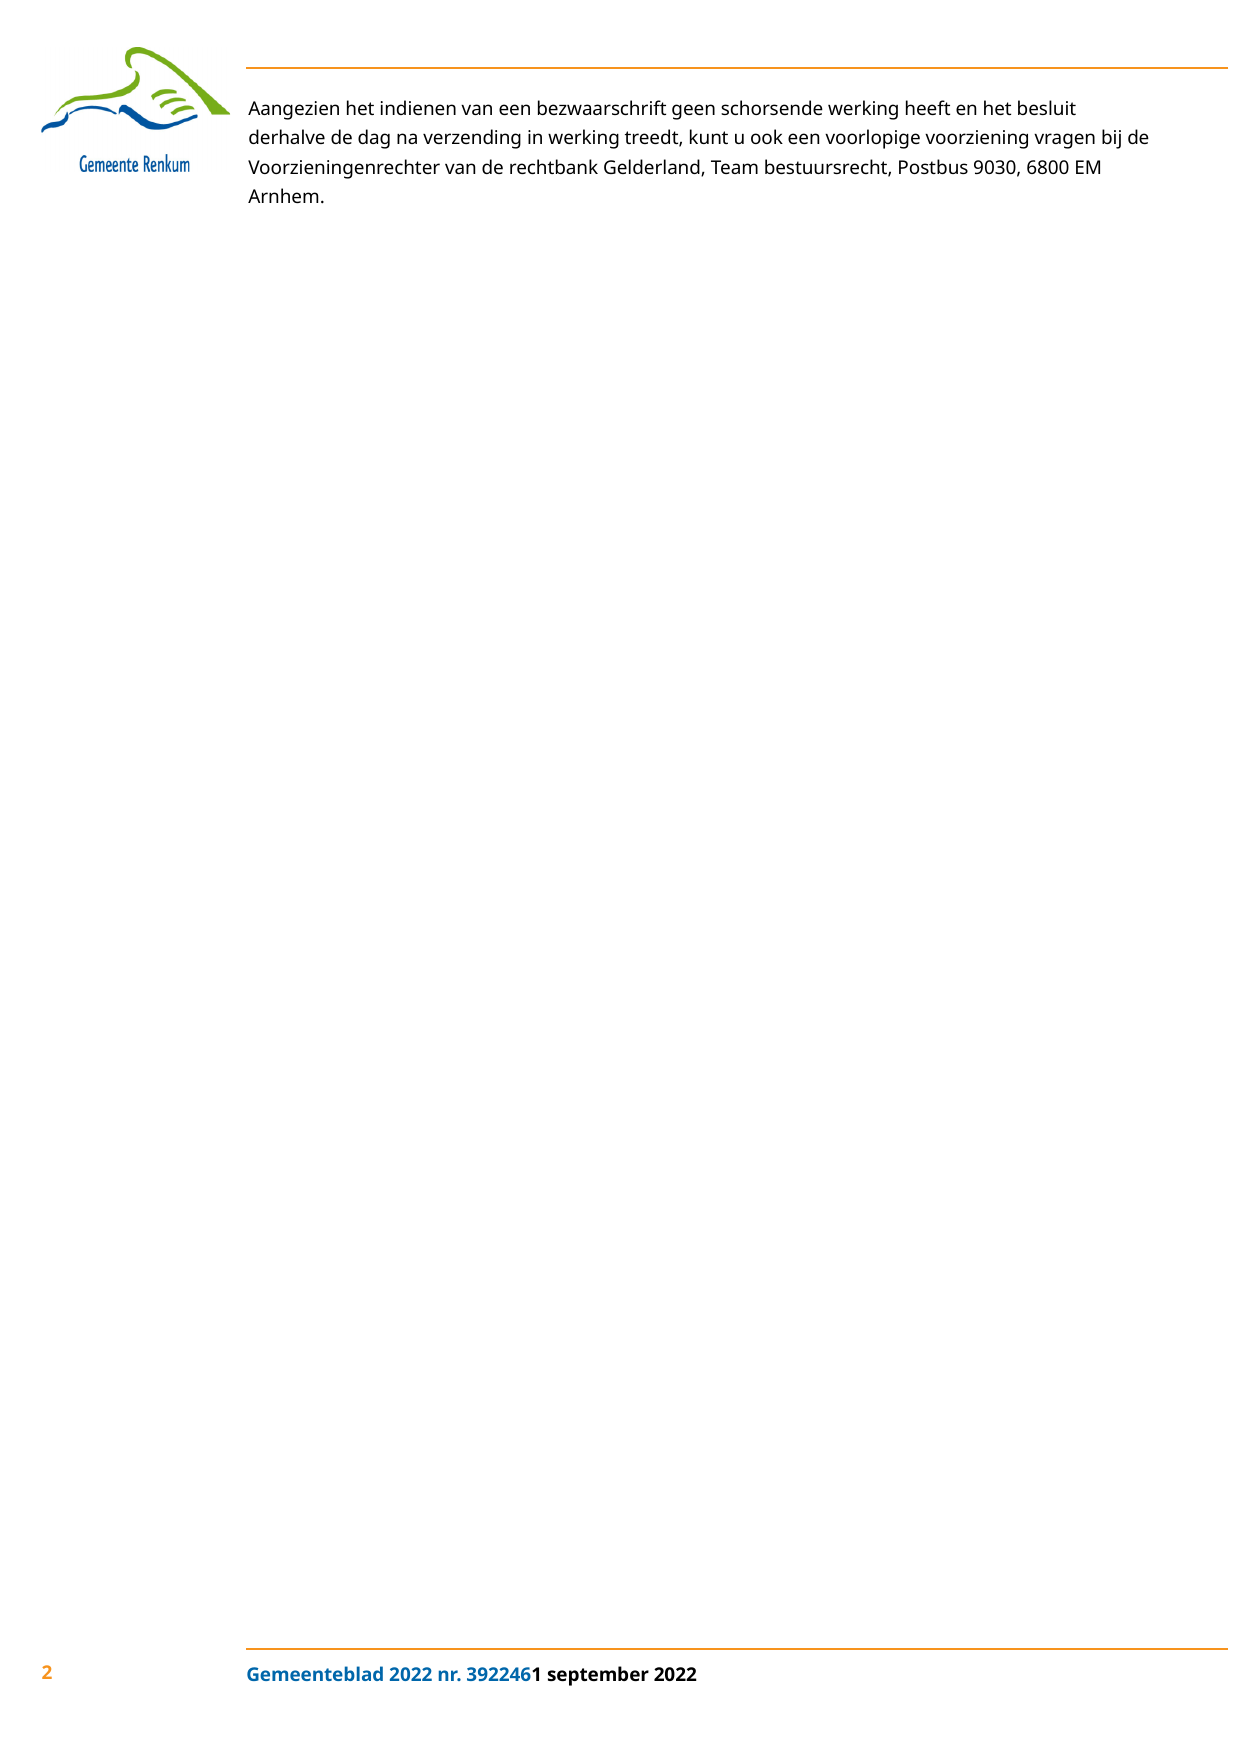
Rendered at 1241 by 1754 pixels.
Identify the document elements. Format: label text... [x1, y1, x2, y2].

text Aangezien het indienen van een bezwaarschrift geen schorsende werking heeft en het besluit derhalve de dag na verzending in werking treedt, kunt u ook een voorlopige voorziening vragen bij de Voorzieningenrechter van de rechtbank Gelderland, Team bestuursrecht, Postbus 9030, 6800 EM Arnhem. [248, 95, 1152, 209]
picture [41, 47, 231, 172]
